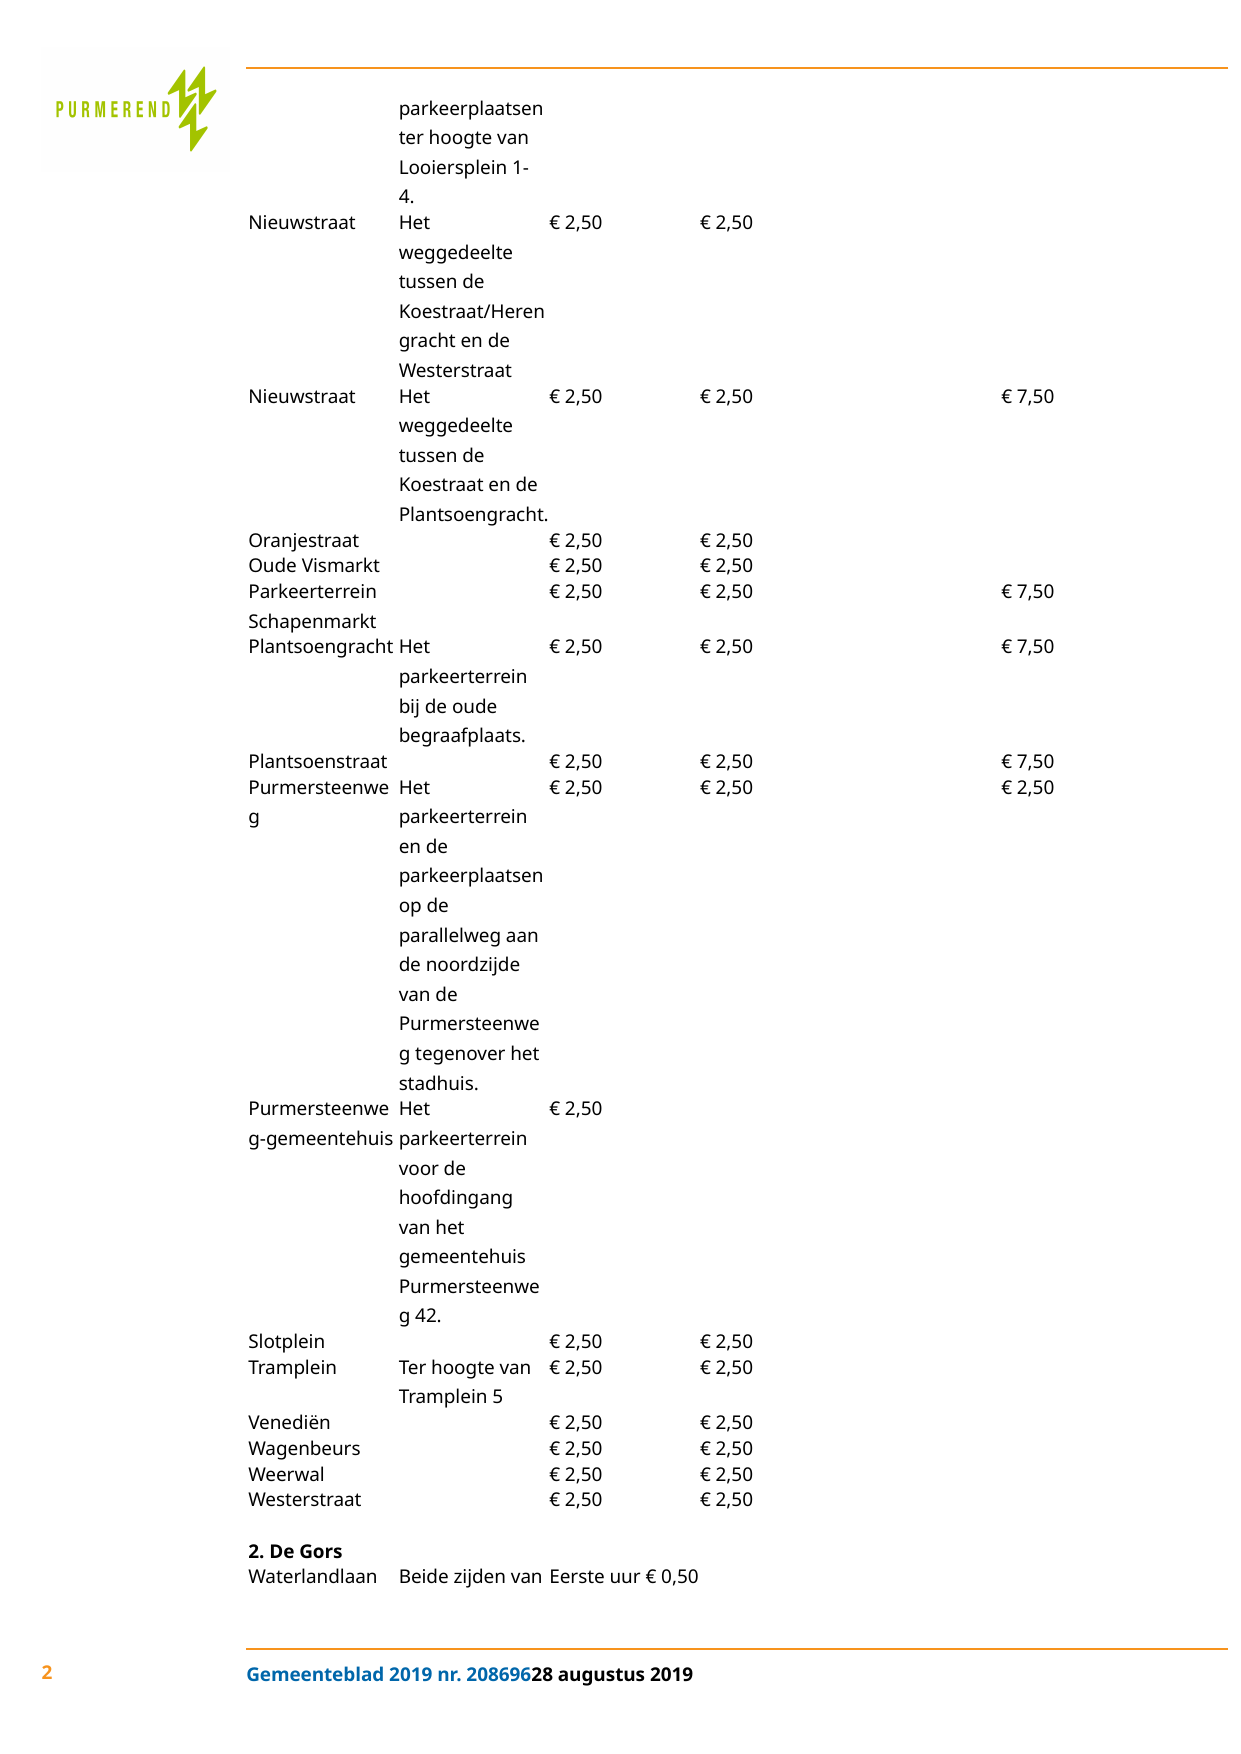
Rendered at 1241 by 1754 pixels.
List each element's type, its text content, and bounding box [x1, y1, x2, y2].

table_cell € 2,50 [549, 553, 700, 578]
table_cell [850, 1354, 1001, 1409]
table_cell Oude Vismarkt [248, 553, 398, 578]
table_cell [850, 383, 1001, 527]
table_cell [399, 553, 549, 578]
table_cell € 2,50 [549, 527, 700, 553]
table_cell [1001, 95, 1152, 209]
table_cell [1001, 527, 1152, 553]
table_cell € 2,50 [700, 1461, 850, 1487]
table_cell Het weggedeelte tussen de Koestraat en de Plantsoengracht. [399, 383, 549, 527]
table_cell [399, 1538, 549, 1564]
table_cell [850, 634, 1001, 748]
table_cell € 2,50 [549, 774, 700, 1096]
table_cell [399, 1512, 549, 1538]
table_cell € 2,50 [1001, 774, 1152, 1096]
table_cell € 2,50 [700, 209, 850, 383]
table_cell 2. De Gors [248, 1538, 398, 1564]
table_cell € 2,50 [549, 748, 700, 774]
table_cell Het parkeerterrein bij de oude begraafplaats. [399, 634, 549, 748]
table_cell [850, 1512, 1001, 1538]
picture [41, 47, 231, 172]
table_cell € 2,50 [700, 1409, 850, 1435]
table_cell [1001, 553, 1152, 578]
table_cell € 2,50 [700, 634, 850, 748]
table_cell Het weggedeelte tussen de Koestraat/Herengracht en de Westerstraat [399, 209, 549, 383]
table_cell Purmersteenweg-gemeentehuis [248, 1096, 398, 1328]
table_cell [850, 1564, 1001, 1589]
table_cell € 2,50 [549, 1096, 700, 1328]
table_cell [700, 1096, 850, 1328]
table_cell [399, 1409, 549, 1435]
table_cell Venediën [248, 1409, 398, 1435]
table_cell Wagenbeurs [248, 1435, 398, 1461]
table_cell [700, 1538, 850, 1564]
table_cell € 2,50 [700, 774, 850, 1096]
table_cell Waterlandlaan [248, 1564, 398, 1589]
table_cell Beide zijden van [399, 1564, 549, 1589]
table_cell € 7,50 [1001, 579, 1152, 634]
table_cell € 2,50 [549, 1328, 700, 1354]
table_cell € 2,50 [700, 1354, 850, 1409]
table_cell parkeerplaatsen ter hoogte van Looiersplein 1- 4. [399, 95, 549, 209]
table_cell [1001, 1512, 1152, 1538]
table_cell [399, 748, 549, 774]
table_cell [850, 95, 1001, 209]
table_cell [850, 527, 1001, 553]
table_cell [399, 579, 549, 634]
table_cell € 2,50 [700, 748, 850, 774]
table_cell Nieuwstraat [248, 209, 398, 383]
table_cell € 2,50 [549, 209, 700, 383]
table_cell [850, 1435, 1001, 1461]
table_cell [399, 1328, 549, 1354]
table_cell € 7,50 [1001, 634, 1152, 748]
table_cell € 2,50 [700, 553, 850, 578]
table_cell Plantsoengracht [248, 634, 398, 748]
table_cell Nieuwstraat [248, 383, 398, 527]
table_cell € 2,50 [700, 1435, 850, 1461]
table_cell € 2,50 [549, 1461, 700, 1487]
table_cell € 2,50 [700, 383, 850, 527]
table_cell [850, 1328, 1001, 1354]
table_cell [399, 1435, 549, 1461]
table_cell [1001, 1461, 1152, 1487]
table_cell [700, 1564, 850, 1589]
table_cell [1001, 1487, 1152, 1512]
table_cell [850, 774, 1001, 1096]
table_cell € 2,50 [700, 527, 850, 553]
table_cell € 2,50 [549, 634, 700, 748]
table_cell [1001, 1328, 1152, 1354]
table_cell [1001, 1354, 1152, 1409]
table_cell Eerste uur € 0,50 [549, 1564, 700, 1589]
table_cell [1001, 1538, 1152, 1564]
table_cell € 2,50 [549, 579, 700, 634]
table_cell € 2,50 [549, 1487, 700, 1512]
table_cell [1001, 1564, 1152, 1589]
table_cell [248, 95, 398, 209]
table_cell Het parkeerterrein en de parkeerplaatsen op de parallelweg aan de noordzijde van de Purmersteenweg tegenover het stadhuis. [399, 774, 549, 1096]
table_cell [700, 1512, 850, 1538]
table_cell [850, 748, 1001, 774]
table_cell [850, 1538, 1001, 1564]
table_cell € 2,50 [549, 1354, 700, 1409]
table_cell [850, 579, 1001, 634]
table_cell Purmersteenweg [248, 774, 398, 1096]
table_cell [549, 1538, 700, 1564]
table_cell [850, 1409, 1001, 1435]
table_cell [1001, 1409, 1152, 1435]
table_cell Ter hoogte van Tramplein 5 [399, 1354, 549, 1409]
table_cell [399, 1461, 549, 1487]
table_cell € 2,50 [549, 1435, 700, 1461]
table_cell [399, 527, 549, 553]
table_cell Weerwal [248, 1461, 398, 1487]
table_cell [1001, 1435, 1152, 1461]
table_cell € 2,50 [700, 1487, 850, 1512]
table_cell Westerstraat [248, 1487, 398, 1512]
table_cell [850, 1461, 1001, 1487]
table_cell € 7,50 [1001, 748, 1152, 774]
table_cell [1001, 209, 1152, 383]
table_cell Parkeerterrein Schapenmarkt [248, 579, 398, 634]
table_cell Het parkeerterrein voor de hoofdingang van het gemeentehuis Purmersteenweg 42. [399, 1096, 549, 1328]
table_cell [850, 553, 1001, 578]
table_cell € 2,50 [700, 1328, 850, 1354]
table_cell Slotplein [248, 1328, 398, 1354]
table_cell € 2,50 [700, 579, 850, 634]
table_cell [850, 1487, 1001, 1512]
table_cell [549, 1512, 700, 1538]
table_cell [700, 95, 850, 209]
table_cell Tramplein [248, 1354, 398, 1409]
table_cell Oranjestraat [248, 527, 398, 553]
table_cell € 2,50 [549, 383, 700, 527]
table_cell [850, 1096, 1001, 1328]
table_cell [1001, 1096, 1152, 1328]
table_cell € 7,50 [1001, 383, 1152, 527]
table_cell [399, 1487, 549, 1512]
table_cell € 2,50 [549, 1409, 700, 1435]
table_cell [850, 209, 1001, 383]
table_cell [248, 1512, 398, 1538]
table_cell [549, 95, 700, 209]
table_cell Plantsoenstraat [248, 748, 398, 774]
